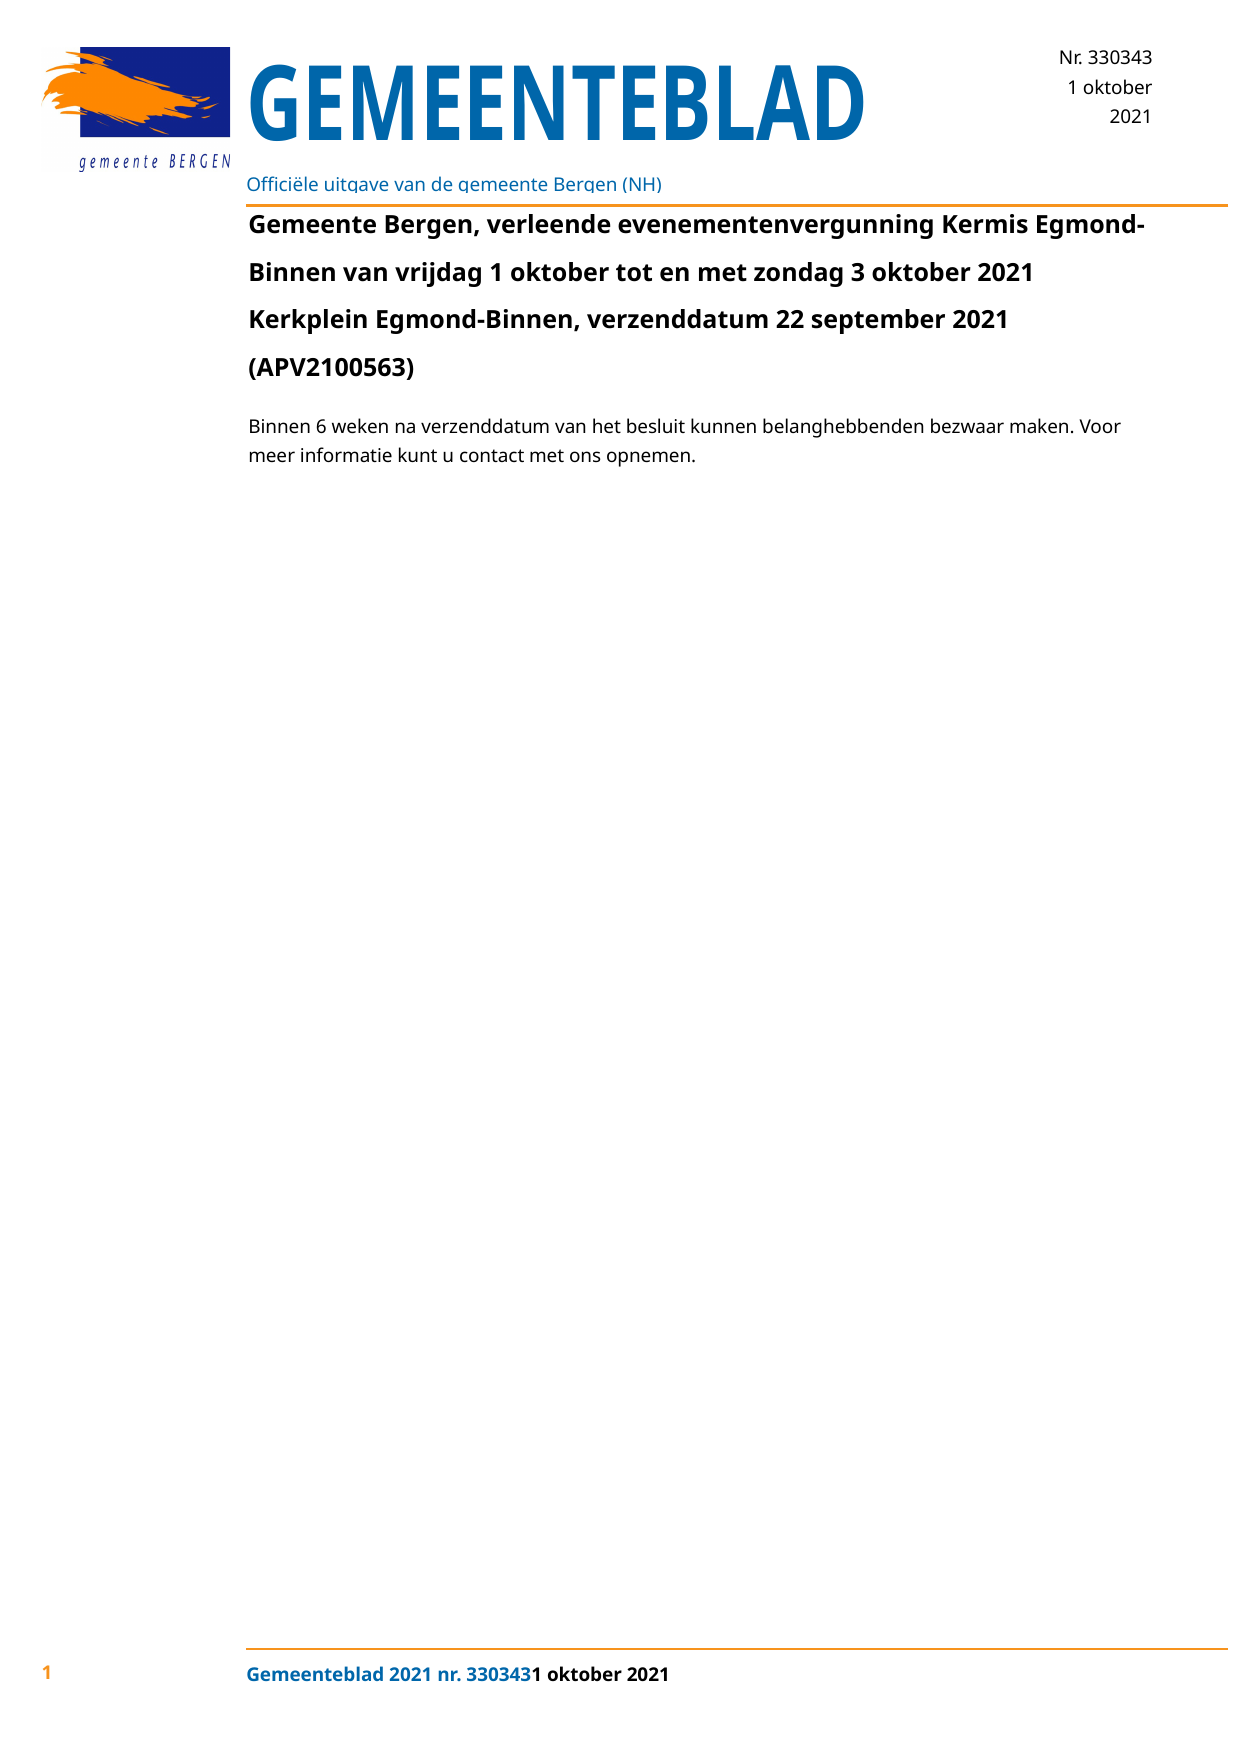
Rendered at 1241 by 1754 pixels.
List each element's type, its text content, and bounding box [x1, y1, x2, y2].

text Gemeente Bergen, verleende evenementenvergunning Kermis Egmond-Binnen van vrijdag 1 oktober tot en met zondag 3 oktober 2021 Kerkplein Egmond-Binnen, verzenddatum 22 september 2021 (APV2100563) [248, 207, 1152, 384]
picture [41, 47, 231, 172]
text Binnen 6 weken na verzenddatum van het besluit kunnen belanghebbenden bezwaar maken. Voor meer informatie kunt u contact met ons opnemen. [248, 413, 1152, 468]
